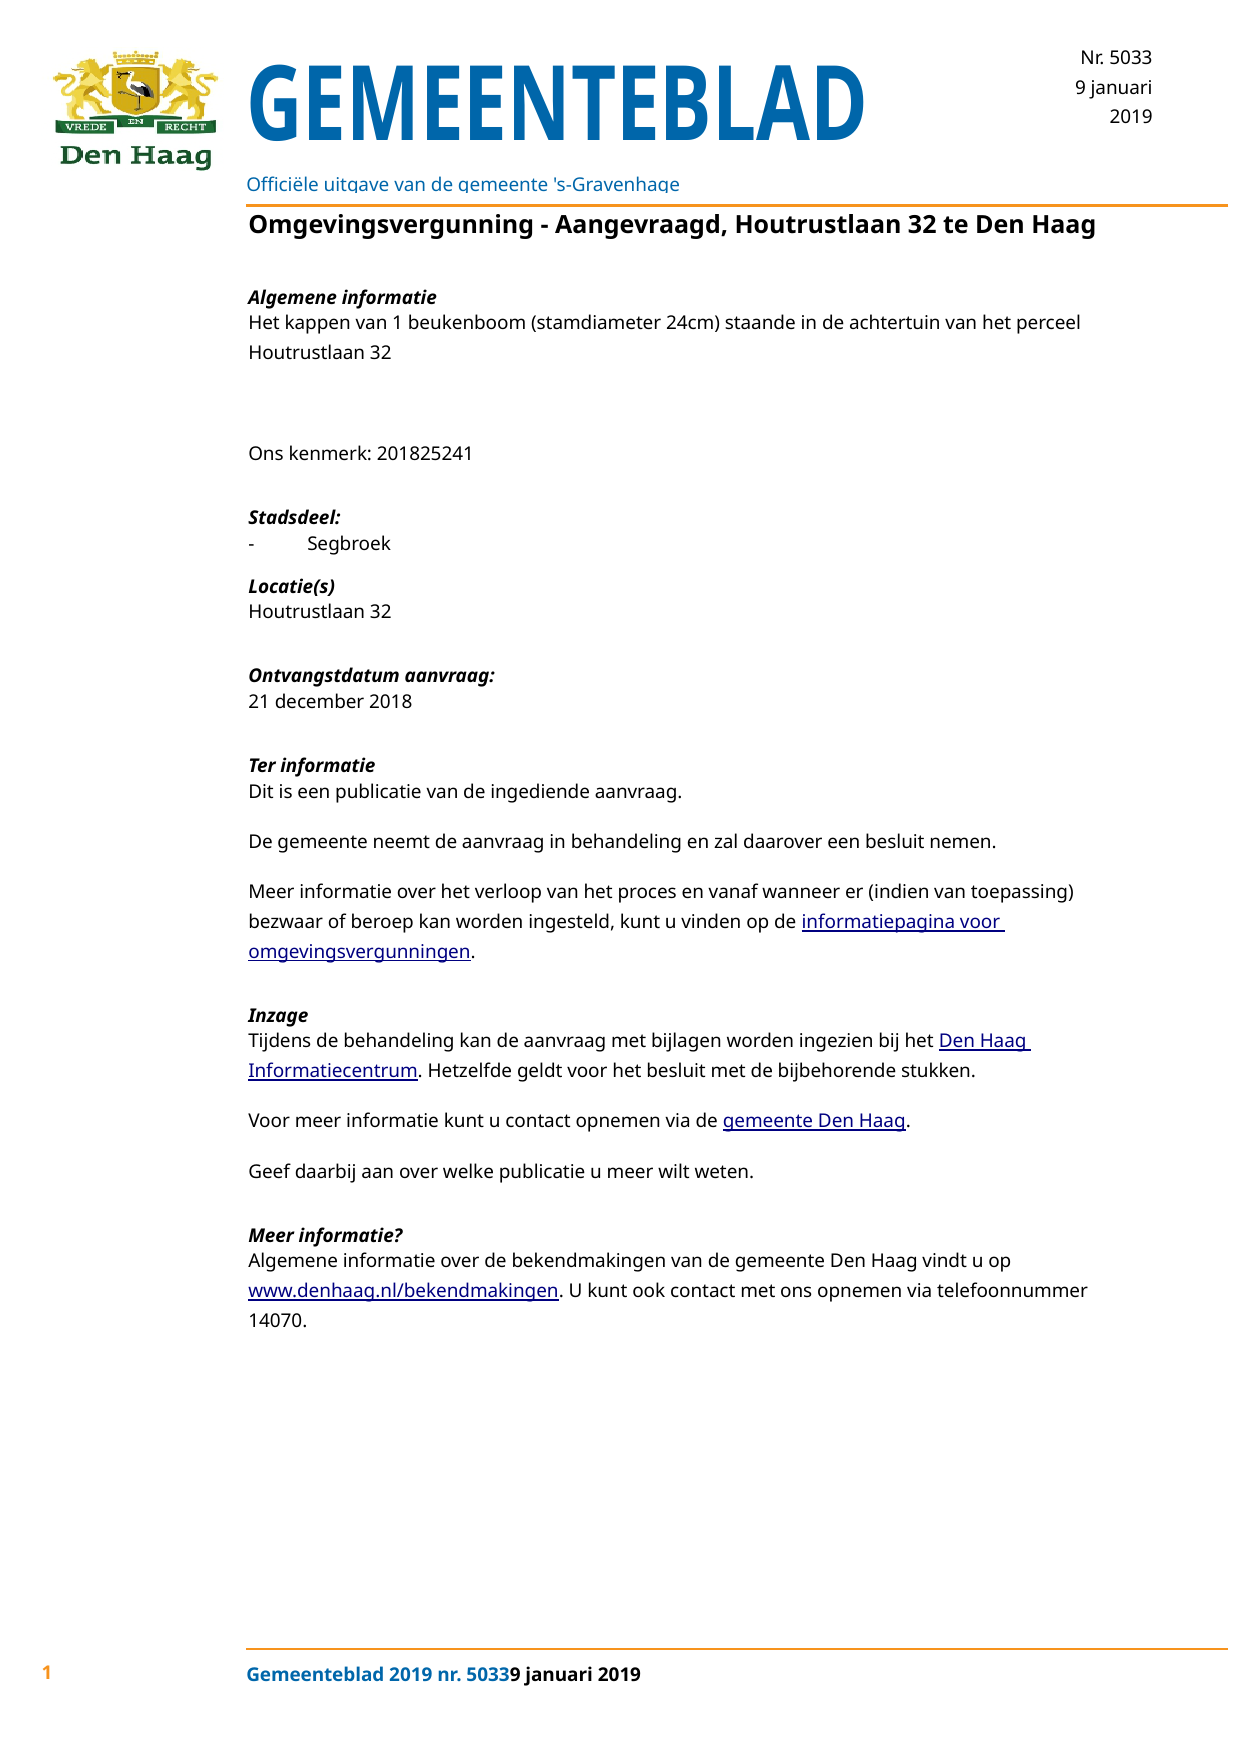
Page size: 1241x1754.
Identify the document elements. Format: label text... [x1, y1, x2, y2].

text Omgevingsvergunning - Aangevraagd, Houtrustlaan 32 te Den Haag [248, 207, 1152, 241]
text Voor meer informatie kunt u contact opnemen via de gemeente Den Haag. [248, 1108, 1152, 1133]
text 21 december 2018 [248, 688, 1152, 714]
text Dit is een publicatie van de ingediende aanvraag. [248, 778, 1152, 804]
text Meer informatie? [248, 1222, 1152, 1248]
text Algemene informatie [248, 284, 1152, 309]
text Geef daarbij aan over welke publicatie u meer wilt weten. [248, 1158, 1152, 1184]
list Segbroek [248, 530, 1152, 555]
text Inzage [248, 1002, 1152, 1028]
text Ontvangstdatum aanvraag: [248, 662, 1152, 688]
picture [41, 47, 231, 172]
text De gemeente neemt de aanvraag in behandeling en zal daarover een besluit nemen. [248, 828, 1152, 854]
text Houtrustlaan 32 [248, 598, 1152, 624]
text Locatie(s) [248, 573, 1152, 598]
text Stadsdeel: [248, 504, 1152, 530]
text Het kappen van 1 beukenboom (stamdiameter 24cm) staande in de achtertuin van het perceel Houtrustlaan 32 [248, 309, 1152, 365]
text Tijdens de behandeling kan de aanvraag met bijlagen worden ingezien bij het Den Haag Informatiecentrum. Hetzelfde geldt voor het besluit met de bijbehorende stukken. [248, 1028, 1152, 1083]
text Meer informatie over het verloop van het proces en vanaf wanneer er (indien van toepassing) bezwaar of beroep kan worden ingesteld, kunt u vinden op de informatiepagina voor omgevingsvergunningen. [248, 879, 1152, 964]
text Ter informatie [248, 752, 1152, 778]
text Ons kenmerk: 201825241 [248, 440, 1152, 466]
text Algemene informatie over de bekendmakingen van de gemeente Den Haag vindt u op www.denhaag.nl/bekendmakingen. U kunt ook contact met ons opnemen via telefoonnummer 14070. [248, 1248, 1152, 1333]
